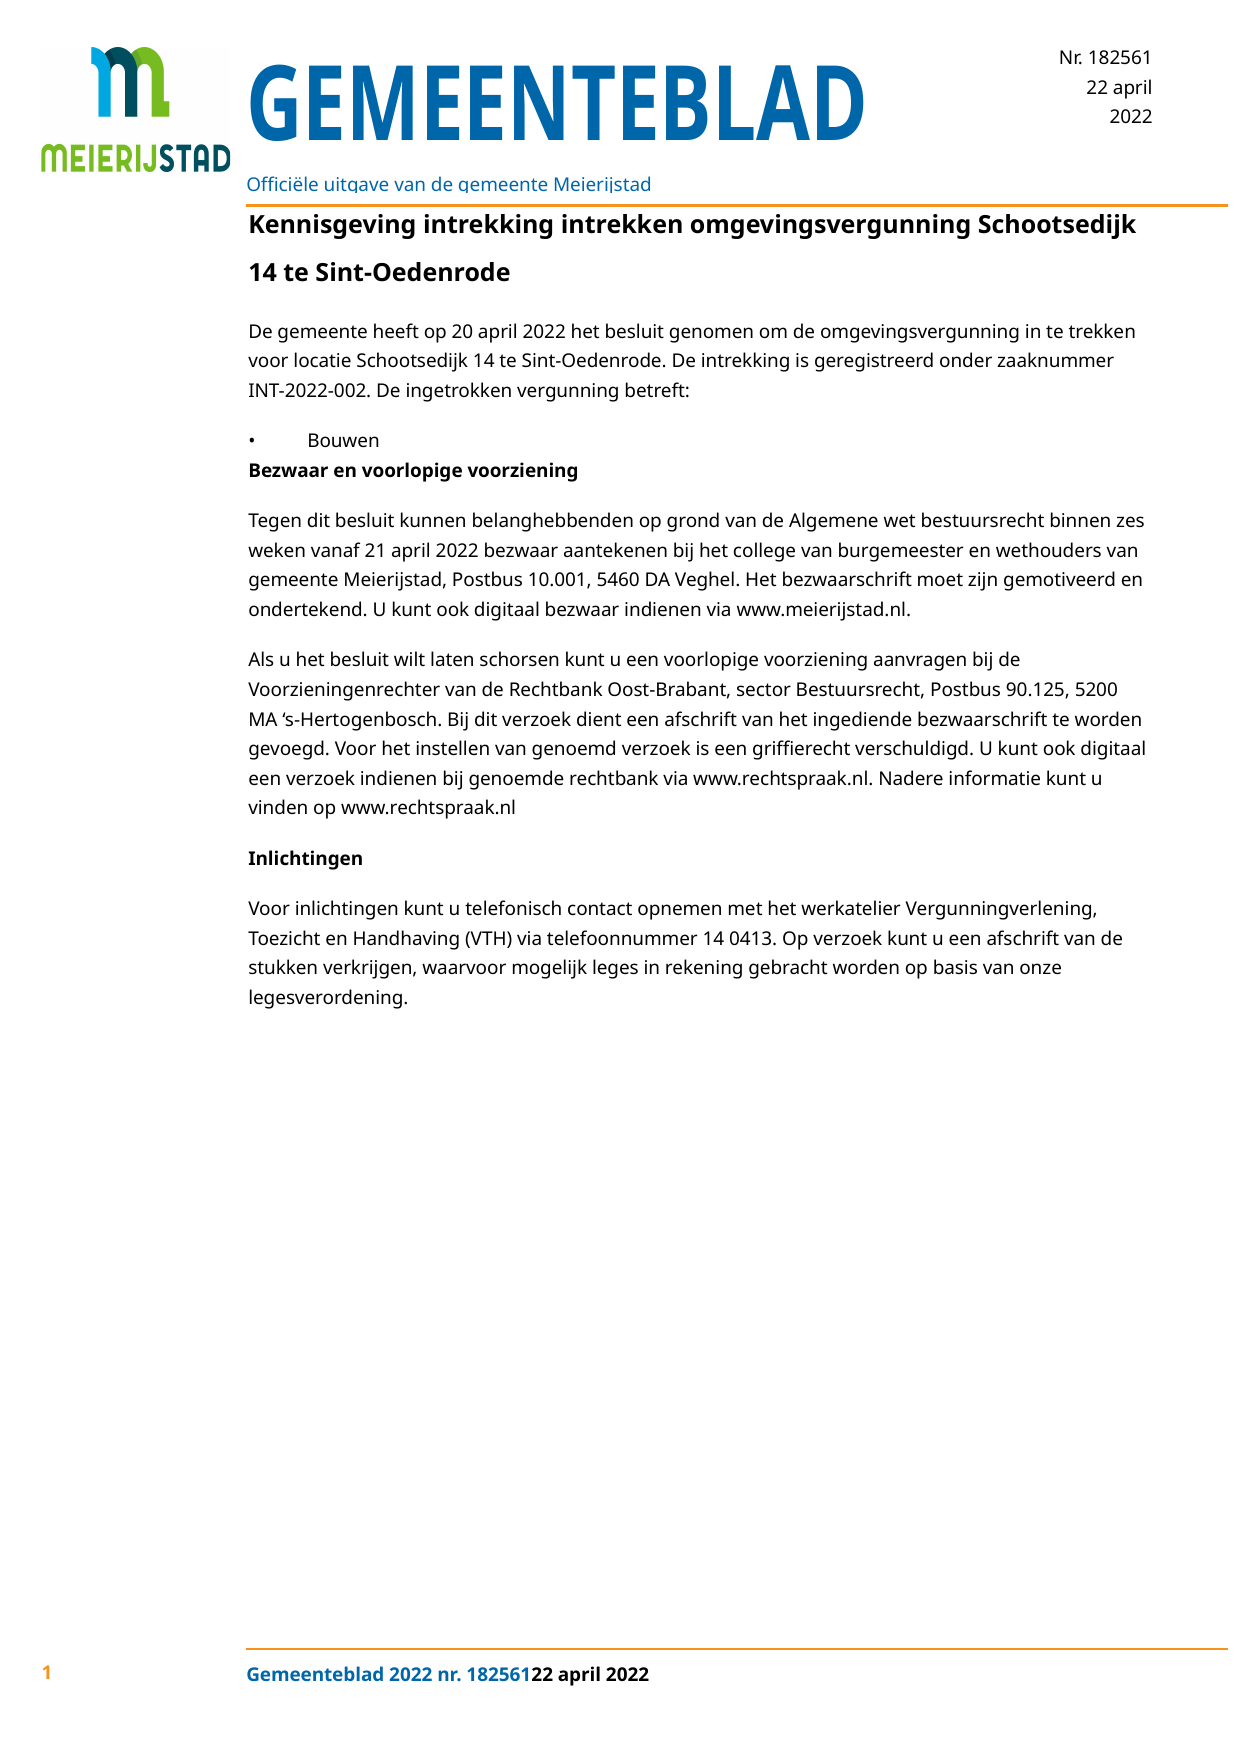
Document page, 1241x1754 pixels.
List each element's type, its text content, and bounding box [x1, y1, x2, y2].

text De gemeente heeft op 20 april 2022 het besluit genomen om de omgevingsvergunning in te trekken voor locatie Schootsedijk 14 te Sint-Oedenrode. De intrekking is geregistreerd onder zaaknummer INT-2022-002. De ingetrokken vergunning betreft: [248, 318, 1152, 403]
picture [41, 47, 231, 172]
text Bezwaar en voorlopige voorziening [248, 457, 1152, 483]
list Bouwen [248, 427, 1152, 453]
text Tegen dit besluit kunnen belanghebbenden op grond van de Algemene wet bestuursrecht binnen zes weken vanaf 21 april 2022 bezwaar aantekenen bij het college van burgemeester en wethouders van gemeente Meierijstad, Postbus 10.001, 5460 DA Veghel. Het bezwaarschrift moet zijn gemotiveerd en ondertekend. U kunt ook digitaal bezwaar indienen via www.meierijstad.nl. [248, 507, 1152, 622]
text Kennisgeving intrekking intrekken omgevingsvergunning Schootsedijk 14 te Sint-Oedenrode [248, 207, 1152, 288]
text Voor inlichtingen kunt u telefonisch contact opnemen met het werkatelier Vergunningverlening, Toezicht en Handhaving (VTH) via telefoonnummer 14 0413. Op verzoek kunt u een afschrift van de stukken verkrijgen, waarvoor mogelijk leges in rekening gebracht worden op basis van onze legesverordening. [248, 895, 1152, 1010]
text Inlichtingen [248, 845, 1152, 871]
text Als u het besluit wilt laten schorsen kunt u een voorlopige voorziening aanvragen bij de Voorzieningenrechter van de Rechtbank Oost-Brabant, sector Bestuursrecht, Postbus 90.125, 5200 MA ‘s-Hertogenbosch. Bij dit verzoek dient een afschrift van het ingediende bezwaarschrift te worden gevoegd. Voor het instellen van genoemd verzoek is een griffierecht verschuldigd. U kunt ook digitaal een verzoek indienen bij genoemde rechtbank via www.rechtspraak.nl. Nadere informatie kunt u vinden op www.rechtspraak.nl [248, 647, 1152, 820]
